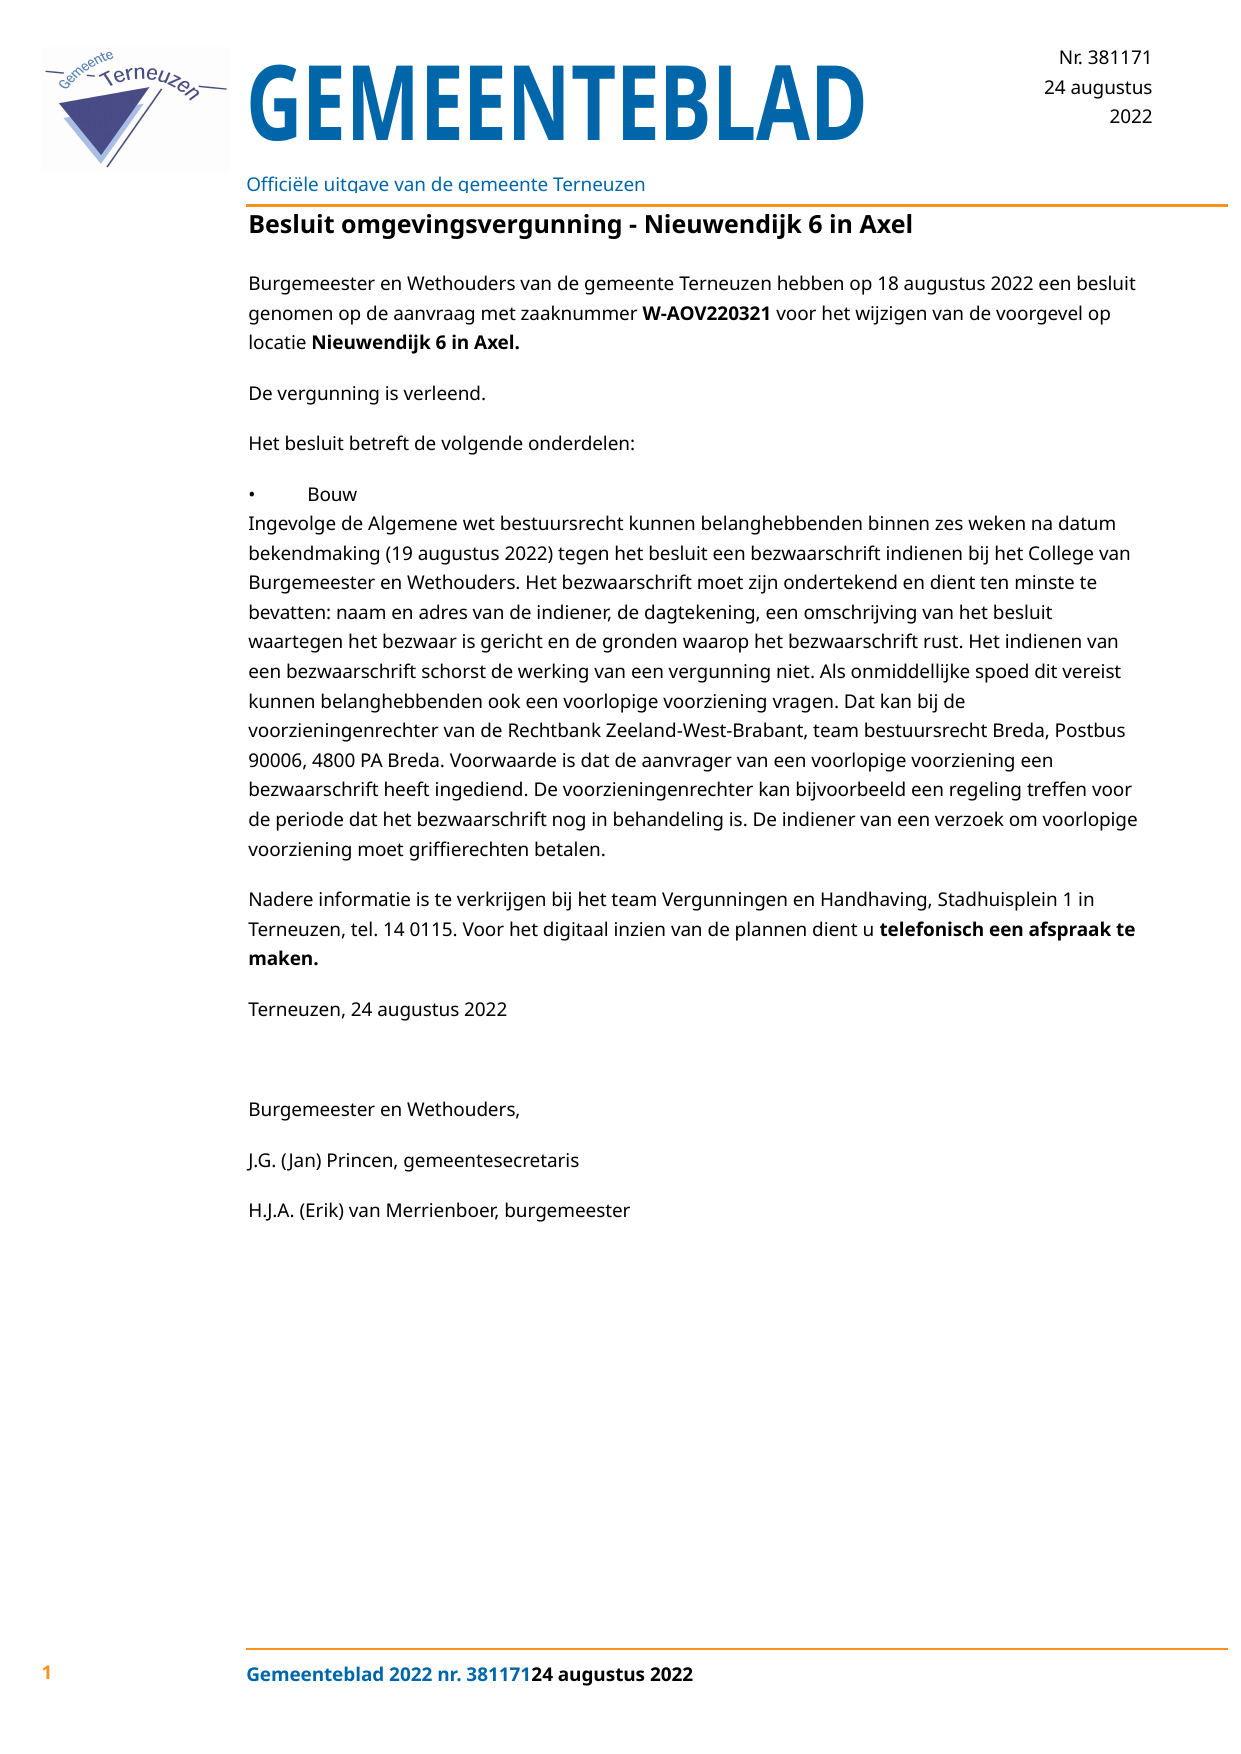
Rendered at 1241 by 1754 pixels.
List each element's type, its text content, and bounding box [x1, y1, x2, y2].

text Terneuzen, 24 augustus 2022 [248, 996, 1152, 1021]
text Nadere informatie is te verkrijgen bij het team Vergunningen en Handhaving, Stadhuisplein 1 in Terneuzen, tel. 14 0115. Voor het digitaal inzien van de plannen dient u telefonisch een afspraak te maken. [248, 886, 1152, 971]
text Besluit omgevingsvergunning - Nieuwendijk 6 in Axel [248, 207, 1152, 241]
picture [41, 47, 231, 172]
text De vergunning is verleend. [248, 380, 1152, 406]
text J.G. (Jan) Princen, gemeentesecretaris [248, 1147, 1152, 1173]
text Het besluit betreft de volgende onderdelen: [248, 430, 1152, 456]
list Bouw [248, 481, 1152, 506]
text Ingevolge de Algemene wet bestuursrecht kunnen belanghebbenden binnen zes weken na datum bekendmaking (19 augustus 2022) tegen het besluit een bezwaarschrift indienen bij het College van Burgemeester en Wethouders. Het bezwaarschrift moet zijn ondertekend en dient ten minste te bevatten: naam en adres van de indiener, de dagtekening, een omschrijving van het besluit waartegen het bezwaar is gericht en de gronden waarop het bezwaarschrift rust. Het indienen van een bezwaarschrift schorst de werking van een vergunning niet. Als onmiddellijke spoed dit vereist kunnen belanghebbenden ook een voorlopige voorziening vragen. Dat kan bij de voorzieningenrechter van de Rechtbank Zeeland-West-Brabant, team bestuursrecht Breda, Postbus 90006, 4800 PA Breda. Voorwaarde is dat de aanvrager van een voorlopige voorziening een bezwaarschrift heeft ingediend. De voorzieningenrechter kan bijvoorbeeld een regeling treffen voor de periode dat het bezwaarschrift nog in behandeling is. De indiener van een verzoek om voorlopige voorziening moet griffierechten betalen. [248, 510, 1152, 861]
text Burgemeester en Wethouders, [248, 1097, 1152, 1122]
text H.J.A. (Erik) van Merrienboer, burgemeester [248, 1197, 1152, 1223]
text Burgemeester en Wethouders van de gemeente Terneuzen hebben op 18 augustus 2022 een besluit genomen op de aanvraag met zaaknummer W-AOV220321 voor het wijzigen van de voorgevel op locatie Nieuwendijk 6 in Axel. [248, 270, 1152, 355]
